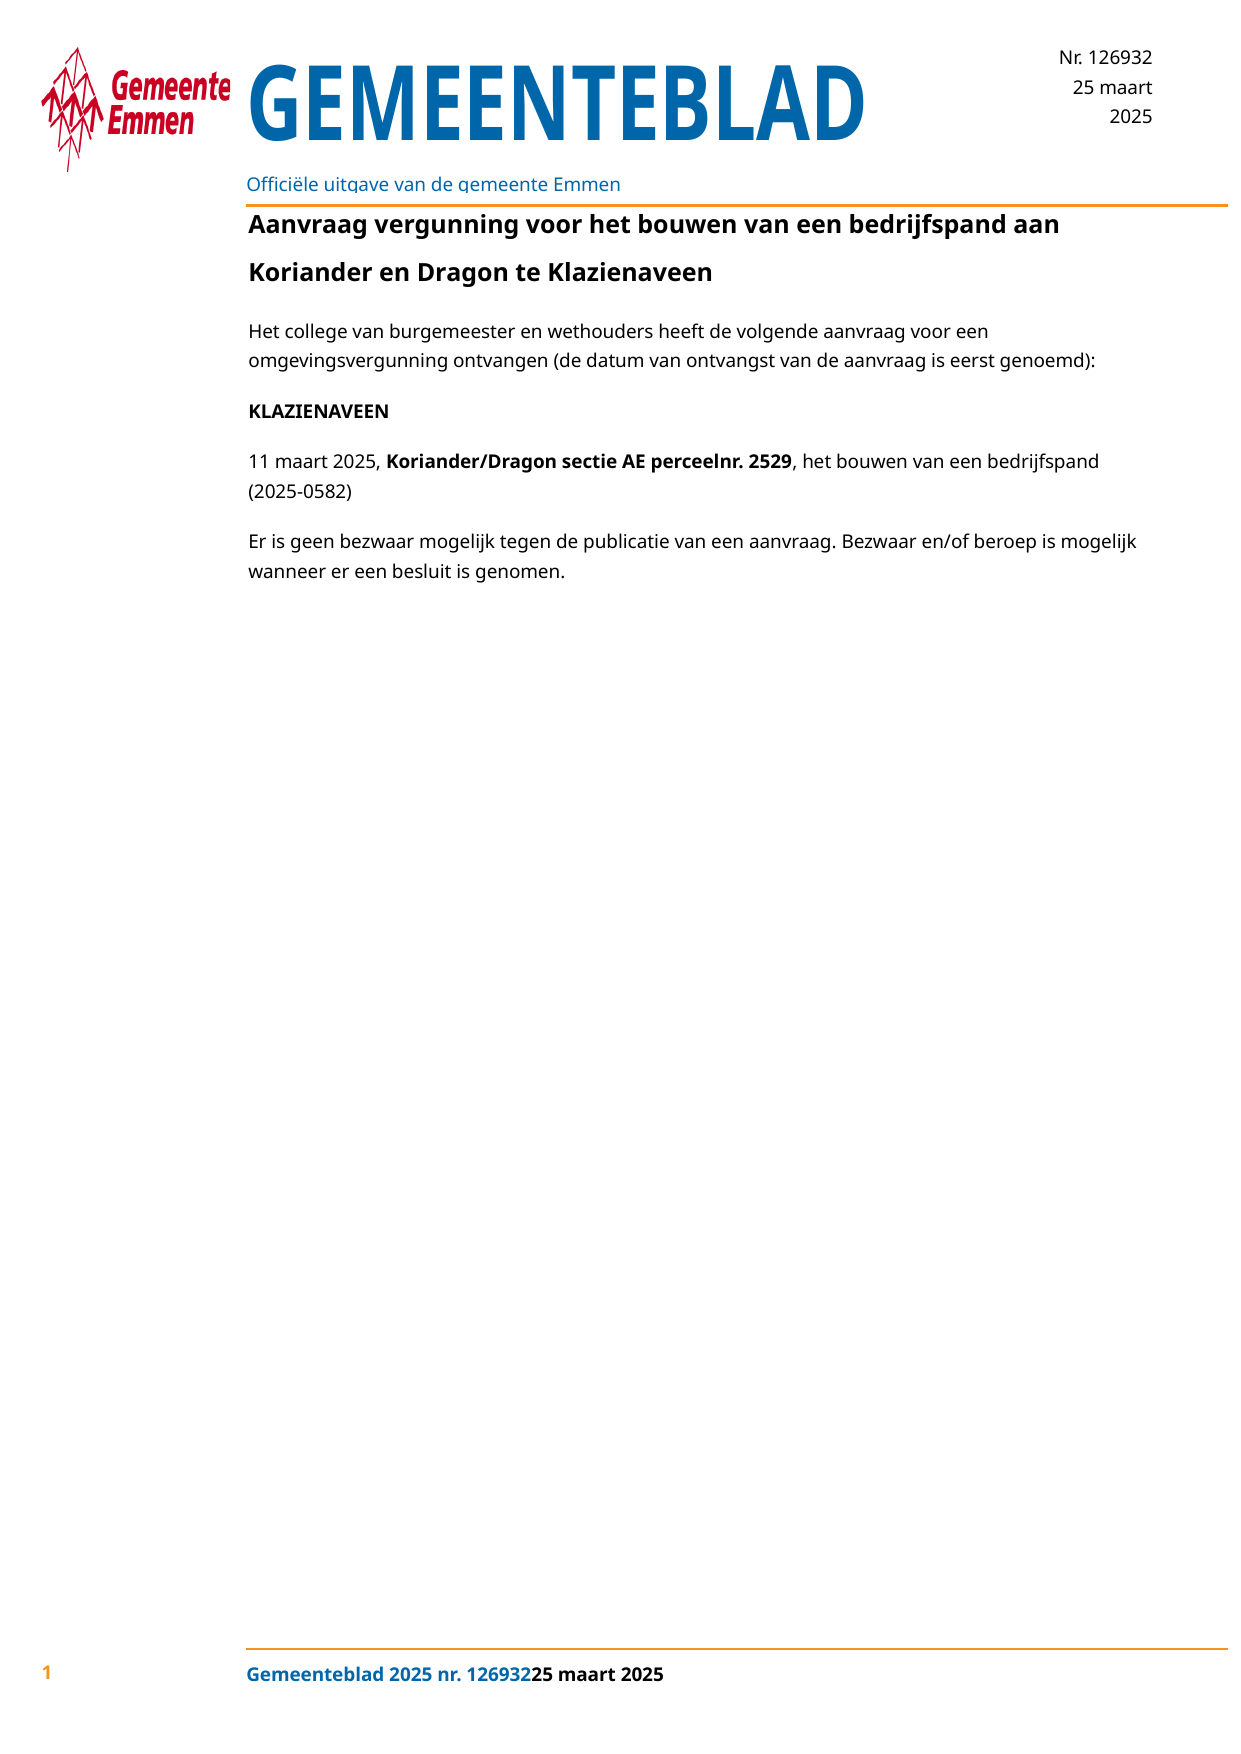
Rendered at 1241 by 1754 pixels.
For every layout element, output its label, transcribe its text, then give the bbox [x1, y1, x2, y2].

text Aanvraag vergunning voor het bouwen van een bedrijfspand aan Koriander en Dragon te Klazienaveen [248, 207, 1152, 288]
picture [41, 47, 231, 172]
text Het college van burgemeester en wethouders heeft de volgende aanvraag voor een omgevingsvergunning ontvangen (de datum van ontvangst van de aanvraag is eerst genoemd): [248, 318, 1152, 373]
text KLAZIENAVEEN [248, 398, 1152, 424]
text Er is geen bezwaar mogelijk tegen de publicatie van een aanvraag. Bezwaar en/of beroep is mogelijk wanneer er een besluit is genomen. [248, 528, 1152, 584]
text 11 maart 2025, Koriander/Dragon sectie AE perceelnr. 2529, het bouwen van een bedrijfspand (2025-0582) [248, 448, 1152, 504]
